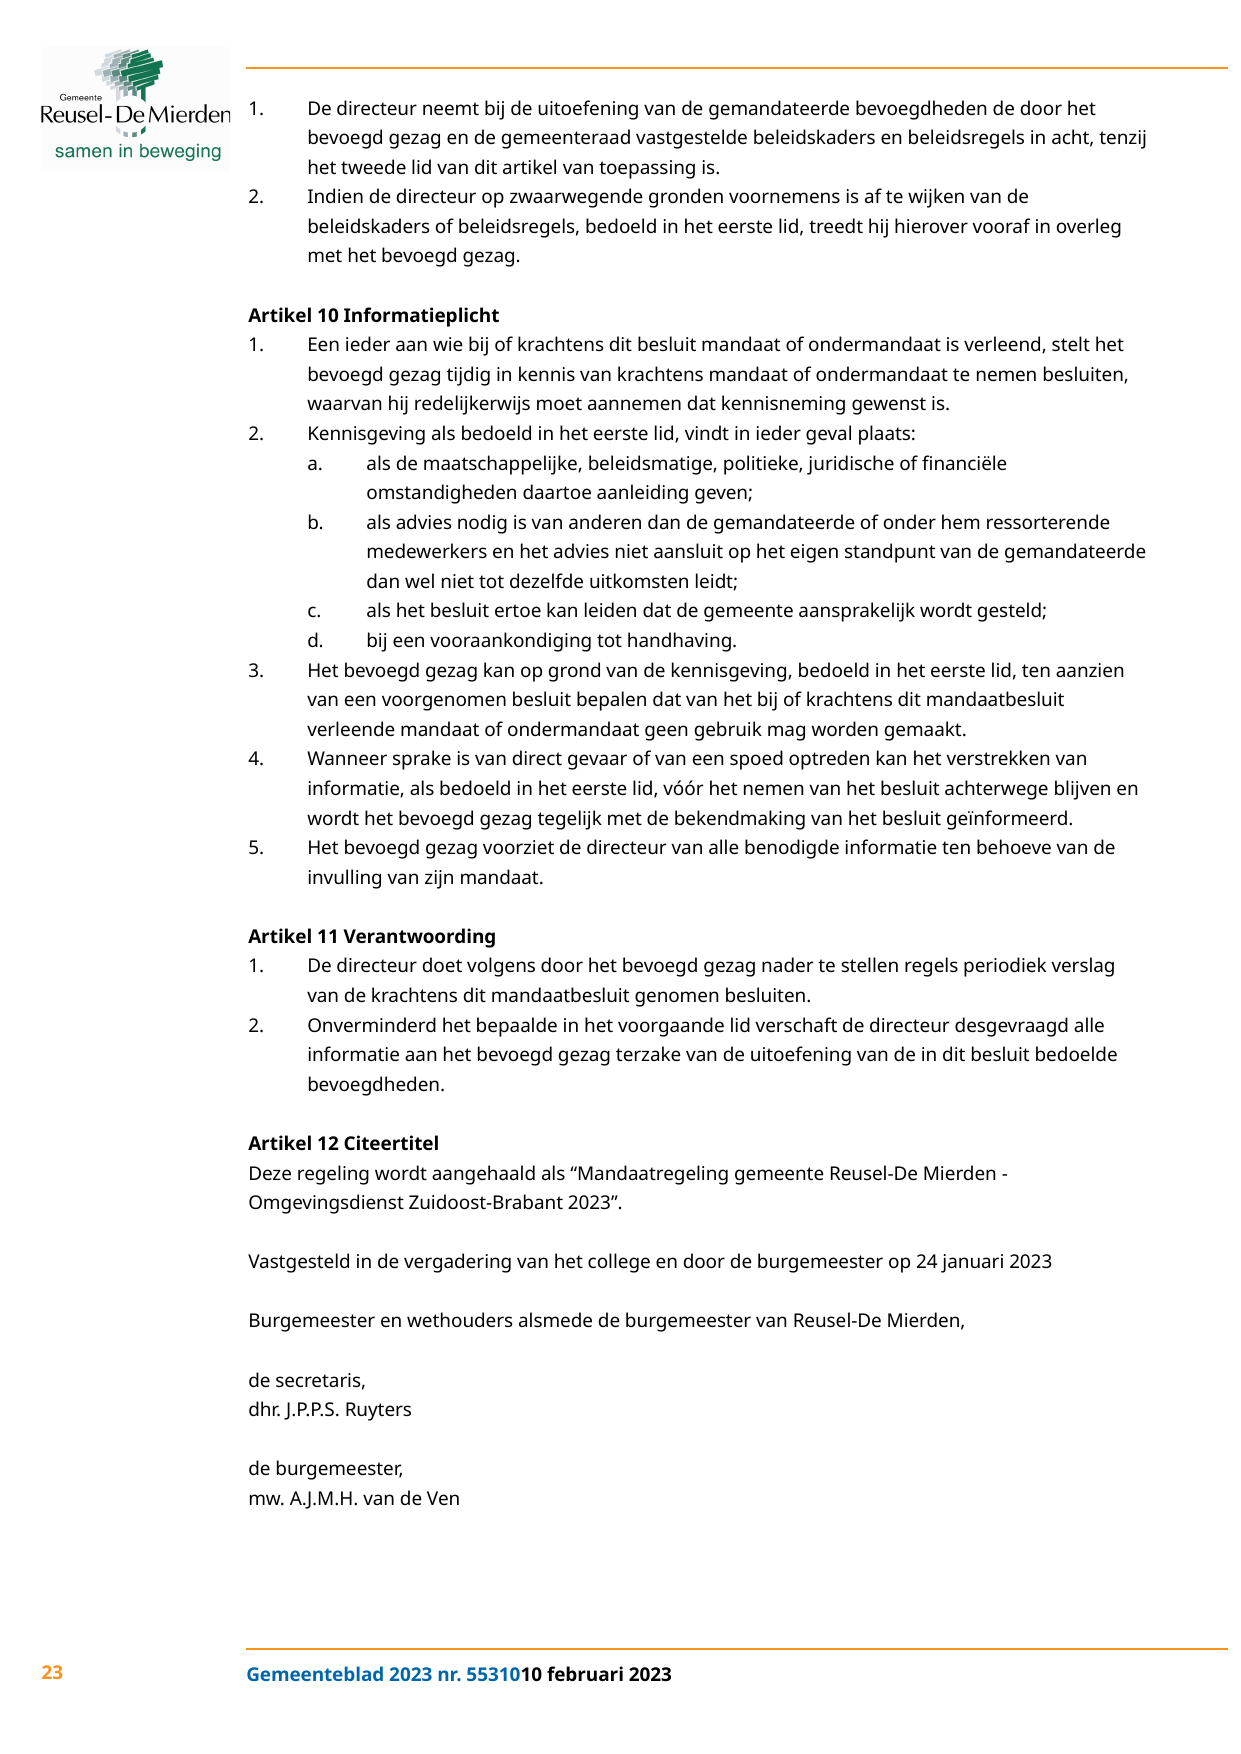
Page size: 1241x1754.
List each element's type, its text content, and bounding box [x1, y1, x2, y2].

list als het besluit ertoe kan leiden dat de gemeente aansprakelijk wordt gesteld; [307, 598, 1152, 623]
list Onverminderd het bepaalde in het voorgaande lid verschaft de directeur desgevraagd alle informatie aan het bevoegd gezag terzake van de uitoefening van de in dit besluit bedoelde bevoegdheden. [248, 1012, 1152, 1097]
picture [41, 47, 231, 172]
list bij een vooraankondiging tot handhaving. [307, 627, 1152, 653]
list Kennisgeving als bedoeld in het eerste lid, vindt in ieder geval plaats: [248, 420, 1152, 446]
text Artikel 11 Verantwoording [248, 923, 1152, 949]
text Burgemeester en wethouders alsmede de burgemeester van Reusel-De Mierden, [248, 1308, 1152, 1333]
list De directeur neemt bij de uitoefening van de gemandateerde bevoegdheden de door het bevoegd gezag en de gemeenteraad vastgestelde beleidskaders en beleidsregels in acht, tenzij het tweede lid van dit artikel van toepassing is. [248, 95, 1152, 180]
text Vastgesteld in de vergadering van het college en door de burgemeester op 24 januari 2023 [248, 1248, 1152, 1274]
text de secretaris, [248, 1367, 1152, 1393]
text Artikel 12 Citeertitel [248, 1130, 1152, 1156]
list als de maatschappelijke, beleidsmatige, politieke, juridische of financiële omstandigheden daartoe aanleiding geven; [307, 450, 1152, 505]
text Artikel 10 Informatieplicht [248, 302, 1152, 328]
list Het bevoegd gezag kan op grond van de kennisgeving, bedoeld in het eerste lid, ten aanzien van een voorgenomen besluit bepalen dat van het bij of krachtens dit mandaatbesluit verleende mandaat of ondermandaat geen gebruik mag worden gemaakt. [248, 657, 1152, 742]
text dhr. J.P.P.S. Ruyters [248, 1396, 1152, 1422]
list Wanneer sprake is van direct gevaar of van een spoed optreden kan het verstrekken van informatie, als bedoeld in het eerste lid, vóór het nemen van het besluit achterwege blijven en wordt het bevoegd gezag tegelijk met de bekendmaking van het besluit geïnformeerd. [248, 746, 1152, 831]
list Het bevoegd gezag voorziet de directeur van alle benodigde informatie ten behoeve van de invulling van zijn mandaat. [248, 834, 1152, 890]
list Indien de directeur op zwaarwegende gronden voornemens is af te wijken van de beleidskaders of beleidsregels, bedoeld in het eerste lid, treedt hij hierover vooraf in overleg met het bevoegd gezag. [248, 183, 1152, 268]
list Een ieder aan wie bij of krachtens dit besluit mandaat of ondermandaat is verleend, stelt het bevoegd gezag tijdig in kennis van krachtens mandaat of ondermandaat te nemen besluiten, waarvan hij redelijkerwijs moet aannemen dat kennisneming gewenst is. [248, 331, 1152, 416]
text Deze regeling wordt aangehaald als “Mandaatregeling gemeente Reusel-De Mierden - Omgevingsdienst Zuidoost-Brabant 2023”. [248, 1160, 1152, 1215]
list als advies nodig is van anderen dan de gemandateerde of onder hem ressorterende medewerkers en het advies niet aansluit op het eigen standpunt van de gemandateerde dan wel niet tot dezelfde uitkomsten leidt; [307, 509, 1152, 594]
text mw. A.J.M.H. van de Ven [248, 1485, 1152, 1511]
list De directeur doet volgens door het bevoegd gezag nader te stellen regels periodiek verslag van de krachtens dit mandaatbesluit genomen besluiten. [248, 953, 1152, 1008]
text de burgemeester, [248, 1456, 1152, 1481]
